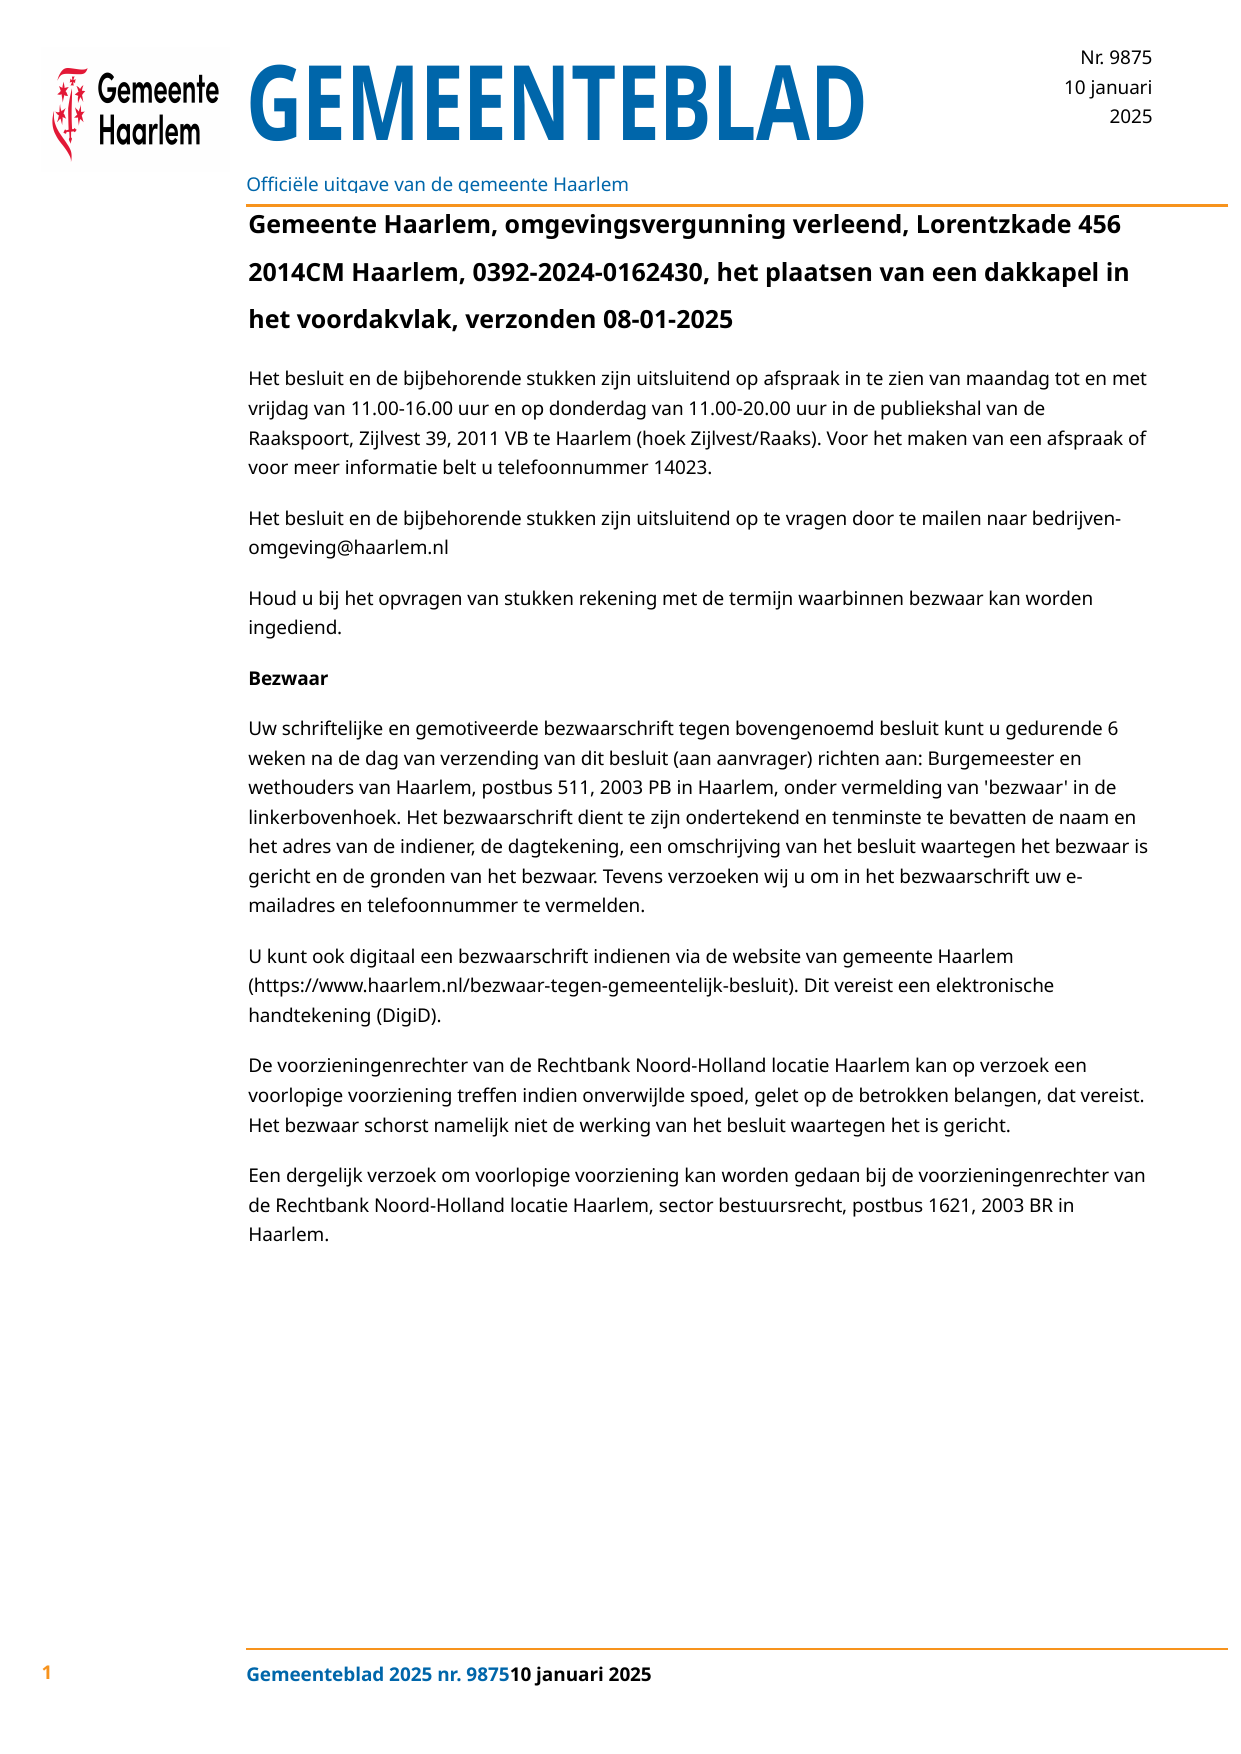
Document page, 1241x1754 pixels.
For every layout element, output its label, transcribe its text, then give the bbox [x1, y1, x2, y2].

text De voorzieningenrechter van de Rechtbank Noord-Holland locatie Haarlem kan op verzoek een voorlopige voorziening treffen indien onverwijlde spoed, gelet op de betrokken belangen, dat vereist. Het bezwaar schorst namelijk niet de werking van het besluit waartegen het is gericht. [248, 1053, 1152, 1137]
text Bezwaar [248, 665, 1152, 690]
text Het besluit en de bijbehorende stukken zijn uitsluitend op afspraak in te zien van maandag tot en met vrijdag van 11.00-16.00 uur en op donderdag van 11.00-20.00 uur in de publiekshal van de Raakspoort, Zijlvest 39, 2011 VB te Haarlem (hoek Zijlvest/Raaks). Voor het maken van een afspraak of voor meer informatie belt u telefoonnummer 14023. [248, 366, 1152, 480]
text U kunt ook digitaal een bezwaarschrift indienen via de website van gemeente Haarlem (https://www.haarlem.nl/bezwaar-tegen-gemeentelijk-besluit). Dit vereist een elektronische handtekening (DigiD). [248, 943, 1152, 1028]
text Houd u bij het opvragen van stukken rekening met de termijn waarbinnen bezwaar kan worden ingediend. [248, 585, 1152, 640]
text Het besluit en de bijbehorende stukken zijn uitsluitend op te vragen door te mailen naar bedrijven-omgeving@haarlem.nl [248, 505, 1152, 560]
text Gemeente Haarlem, omgevingsvergunning verleend, Lorentzkade 456 2014CM Haarlem, 0392-2024-0162430, het plaatsen van een dakkapel in het voordakvlak, verzonden 08-01-2025 [248, 207, 1152, 336]
text Uw schriftelijke en gemotiveerde bezwaarschrift tegen bovengenoemd besluit kunt u gedurende 6 weken na de dag van verzending van dit besluit (aan aanvrager) richten aan: Burgemeester en wethouders van Haarlem, postbus 511, 2003 PB in Haarlem, onder vermelding van 'bezwaar' in de linkerbovenhoek. Het bezwaarschrift dient te zijn ondertekend en tenminste te bevatten de naam en het adres van de indiener, de dagtekening, een omschrijving van het besluit waartegen het bezwaar is gericht en de gronden van het bezwaar. Tevens verzoeken wij u om in het bezwaarschrift uw e-mailadres en telefoonnummer te vermelden. [248, 715, 1152, 918]
text Een dergelijk verzoek om voorlopige voorziening kan worden gedaan bij de voorzieningenrechter van de Rechtbank Noord-Holland locatie Haarlem, sector bestuursrecht, postbus 1621, 2003 BR in Haarlem. [248, 1162, 1152, 1247]
picture [41, 47, 231, 172]
